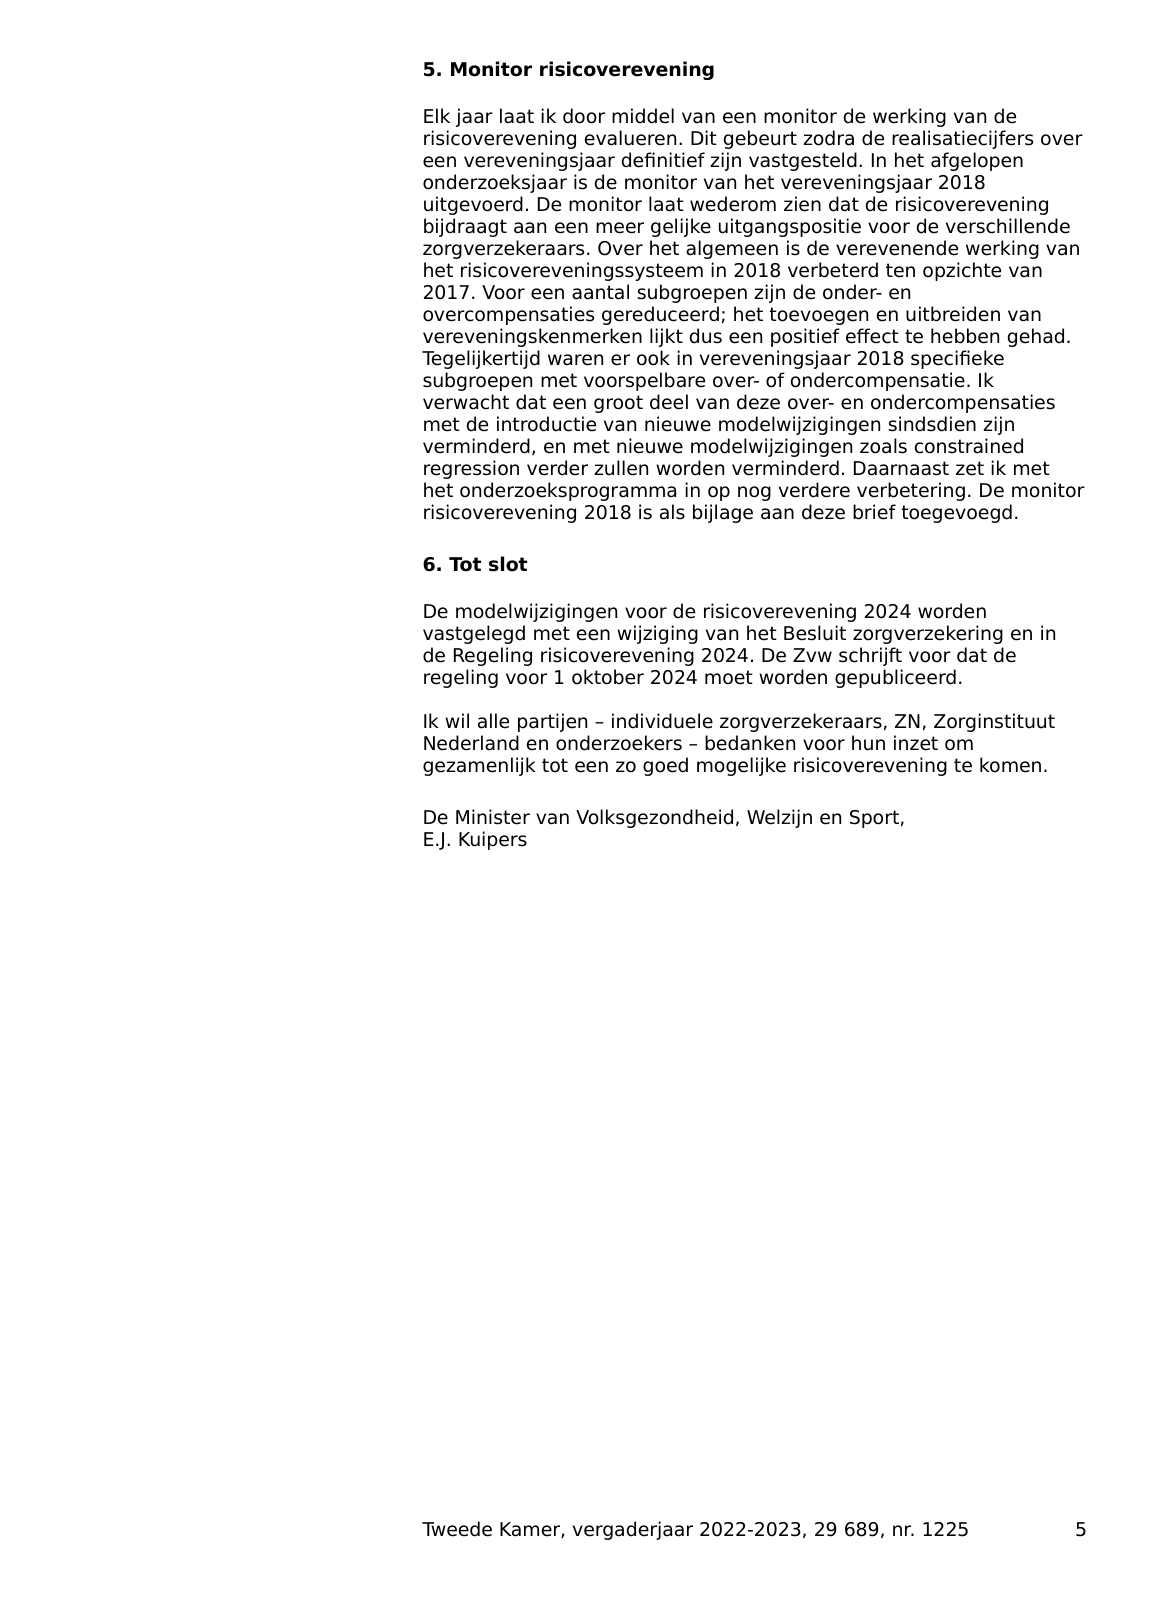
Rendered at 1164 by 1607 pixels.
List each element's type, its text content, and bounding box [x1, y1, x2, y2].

text De Minister van Volksgezondheid, Welzijn en Sport, E.J. Kuipers [422, 807, 1087, 851]
subtitle 5. Monitor risicoverevening [422, 59, 1087, 81]
text De modelwijzigingen voor de risicoverevening 2024 worden vastgelegd met een wijziging van het Besluit zorgverzekering en in de Regeling risicoverevening 2024. De Zvw schrijft voor dat de regeling voor 1 oktober 2024 moet worden gepubliceerd. [422, 601, 1087, 688]
text Elk jaar laat ik door middel van een monitor de werking van de risicoverevening evalueren. Dit gebeurt zodra de realisatiecijfers over een vereveningsjaar definitief zijn vastgesteld. In het afgelopen onderzoeksjaar is de monitor van het vereveningsjaar 2018 uitgevoerd. De monitor laat wederom zien dat de risicoverevening bijdraagt aan een meer gelijke uitgangspositie voor de verschillende zorgverzekeraars. Over het algemeen is de verevenende werking van het risicovereveningssysteem in 2018 verbeterd ten opzichte van 2017. Voor een aantal subgroepen zijn de onder- en overcompensaties gereduceerd; het toevoegen en uitbreiden van vereveningskenmerken lijkt dus een positief effect te hebben gehad. Tegelijkertijd waren er ook in vereveningsjaar 2018 specifieke subgroepen met voorspelbare over- of ondercompensatie. Ik verwacht dat een groot deel van deze over- en ondercompensaties met de introductie van nieuwe modelwijzigingen sindsdien zijn verminderd, en met nieuwe modelwijzigingen zoals constrained regression verder zullen worden verminderd. Daarnaast zet ik met het onderzoeksprogramma in op nog verdere verbetering. De monitor risicoverevening 2018 is als bijlage aan deze brief toegevoegd. [422, 106, 1087, 524]
text Ik wil alle partijen – individuele zorgverzekeraars, ZN, Zorginstituut Nederland en onderzoekers – bedanken voor hun inzet om gezamenlijk tot een zo goed mogelijke risicoverevening te komen. [422, 711, 1087, 777]
subtitle 6. Tot slot [422, 554, 1087, 576]
